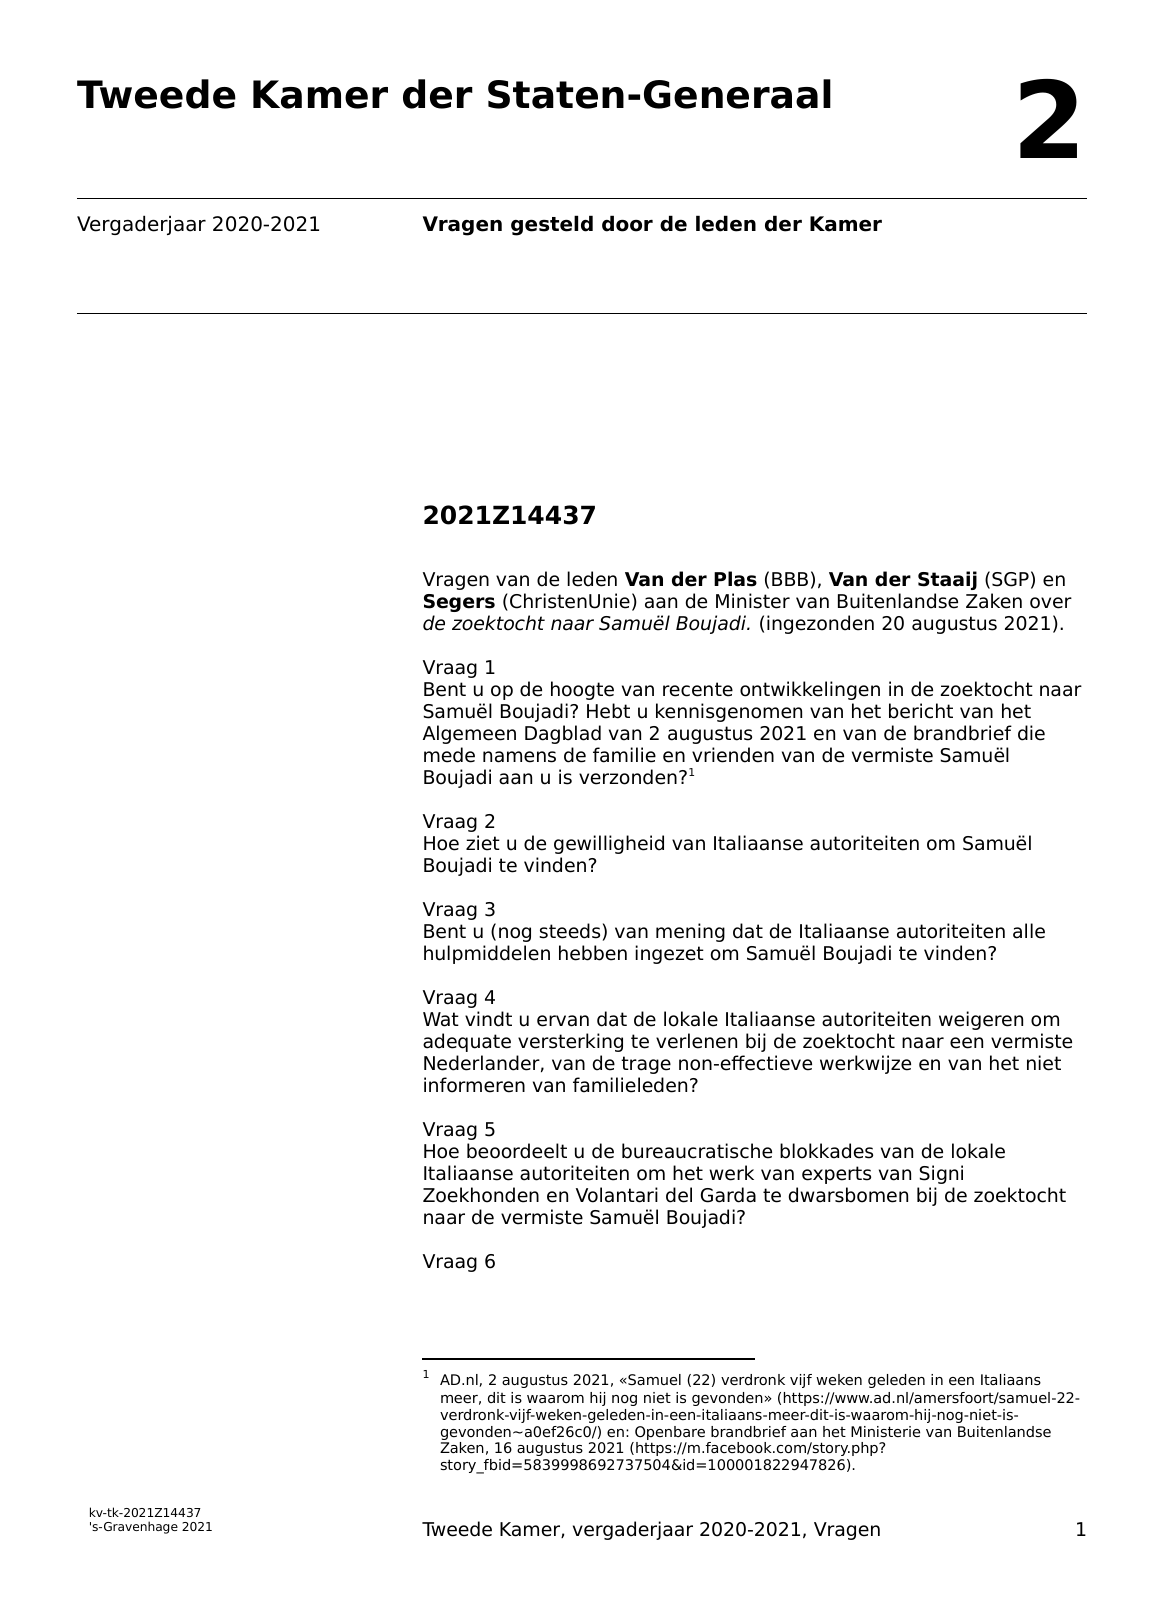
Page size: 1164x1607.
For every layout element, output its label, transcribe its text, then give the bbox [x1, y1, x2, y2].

text Vraag 1 [422, 657, 1087, 679]
text Vraag 4 [422, 987, 1087, 1009]
text Hoe beoordeelt u de bureaucratische blokkades van de lokale Italiaanse autoriteiten om het werk van experts van Signi Zoekhonden en Volantari del Garda te dwarsbomen bij de zoektocht naar de vermiste Samuël Boujadi? [422, 1141, 1087, 1229]
text Wat vindt u ervan dat de lokale Italiaanse autoriteiten weigeren om adequate versterking te verlenen bij de zoektocht naar een vermiste Nederlander, van de trage non-effectieve werkwijze en van het niet informeren van familieleden? [422, 1009, 1087, 1097]
text Bent u op de hoogte van recente ontwikkelingen in de zoektocht naar Samuël Boujadi? Hebt u kennisgenomen van het bericht van het Algemeen Dagblad van 2 augustus 2021 en van de brandbrief die mede namens de familie en vrienden van de vermiste Samuël Boujadi aan u is verzonden? [422, 679, 1087, 789]
text Vraag 5 [422, 1119, 1087, 1141]
table_cell Vergaderjaar 2020-2021 [77, 199, 422, 313]
text 2021Z14437 [422, 501, 1087, 531]
text kv-tk-2021Z14437 [88, 1506, 323, 1520]
text Hoe ziet u de gewilligheid van Italiaanse autoriteiten om Samuël Boujadi te vinden? [422, 833, 1087, 877]
table_header 2 [886, 59, 1087, 198]
text Vraag 3 [422, 899, 1087, 921]
text Vragen van de leden Van der Plas (BBB), Van der Staaij (SGP) en Segers (ChristenUnie) aan de Minister van Buitenlandse Zaken over de zoektocht naar Samuël Boujadi. (ingezonden 20 augustus 2021). [422, 569, 1087, 635]
text Vraag 6 [422, 1251, 1087, 1273]
text Vraag 2 [422, 811, 1087, 833]
table_header Tweede Kamer der Staten-Generaal [77, 59, 886, 198]
text Bent u (nog steeds) van mening dat de Italiaanse autoriteiten alle hulpmiddelen hebben ingezet om Samuël Boujadi te vinden? [422, 921, 1087, 965]
text 's-Gravenhage 2021 [88, 1520, 323, 1534]
table_cell Vragen gesteld door de leden der Kamer [422, 199, 1087, 313]
text AD.nl, 2 augustus 2021, «Samuel (22) verdronk vijf weken geleden in een Italiaans meer, dit is waarom hij nog niet is gevonden» (https://www.ad.nl/amersfoort/samuel-22-verdronk-vijf-weken-geleden-in-een-italiaans-meer-dit-is-waarom-hij-nog-niet-is-gevonden~a0ef26c0/) en: Openbare brandbrief aan het Ministerie van Buitenlandse Zaken, 16 augustus 2021 (https://m.facebook.com/story.php?story_fbid=5839998692737504&id=100001822947826). [422, 1368, 1087, 1474]
